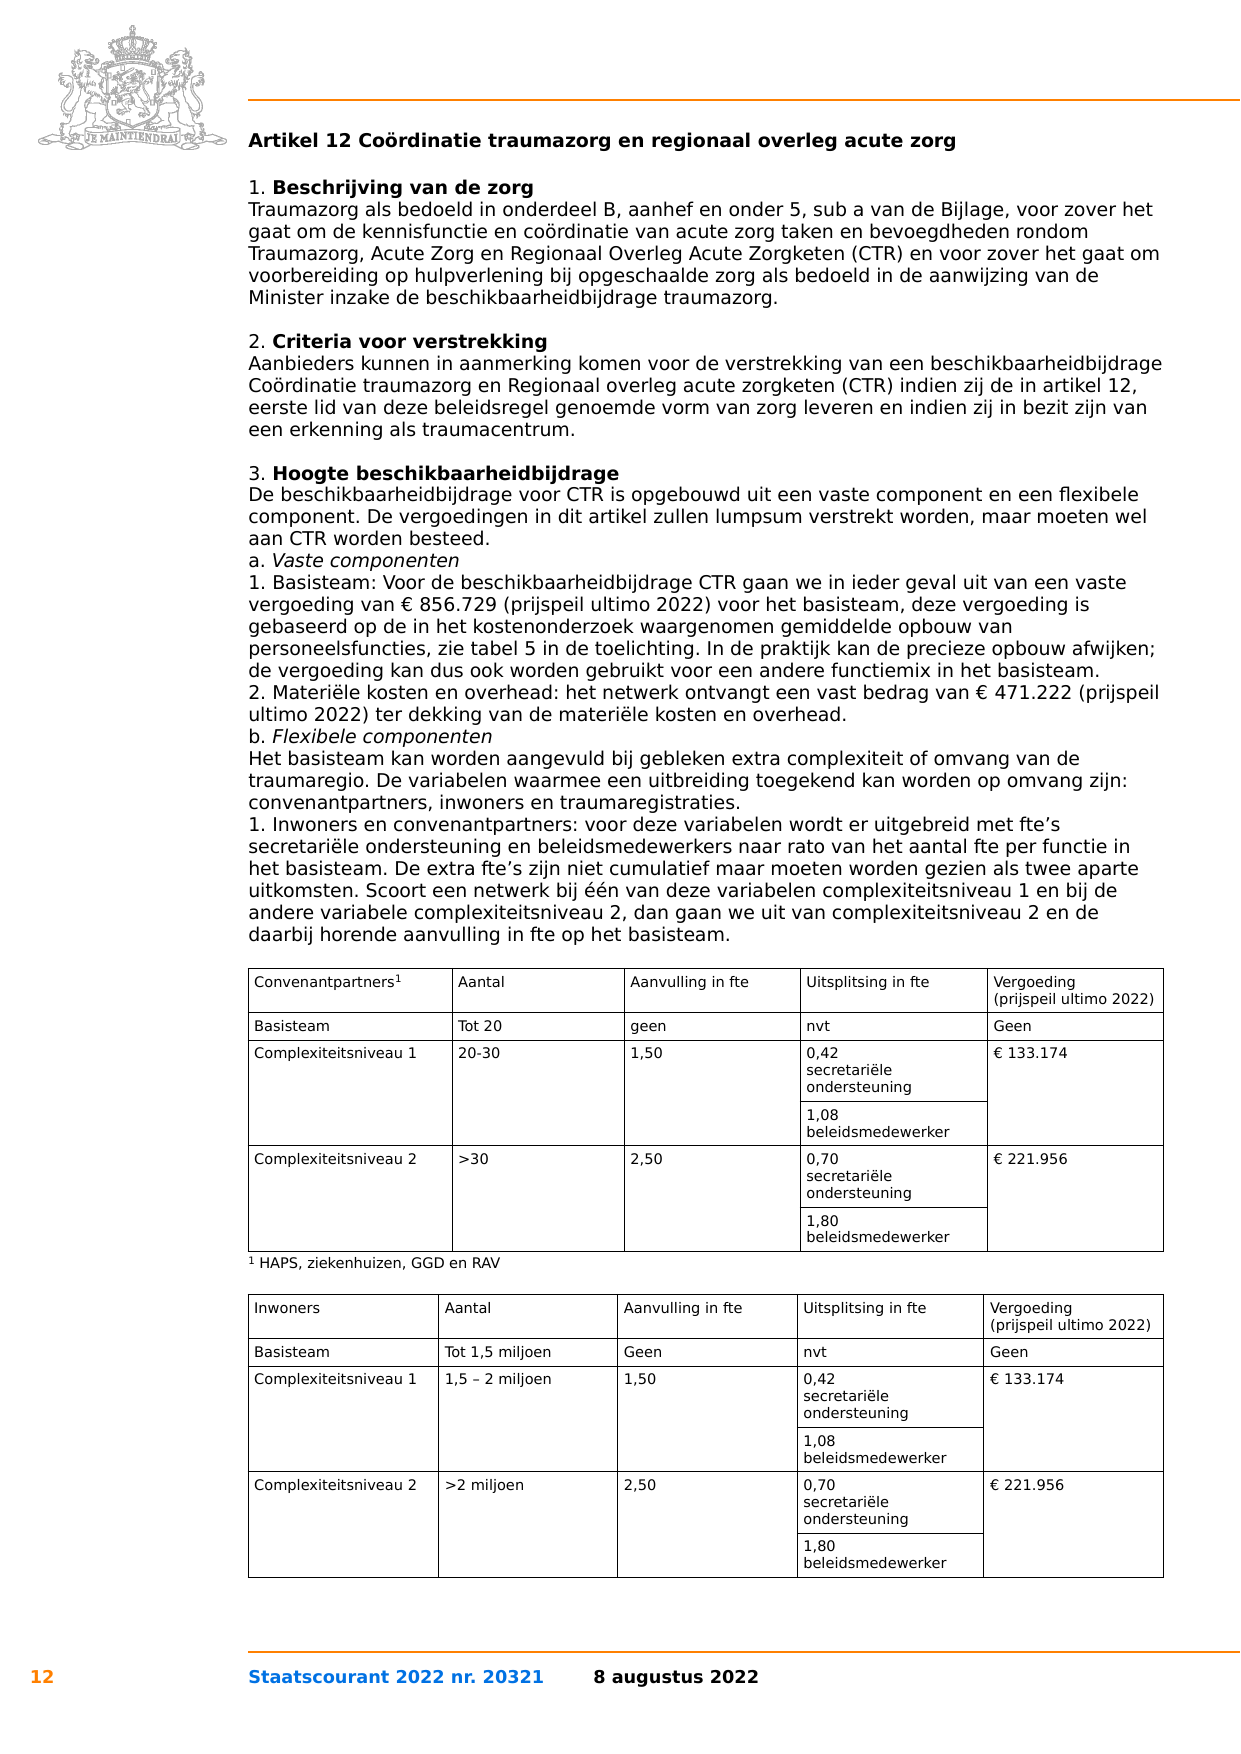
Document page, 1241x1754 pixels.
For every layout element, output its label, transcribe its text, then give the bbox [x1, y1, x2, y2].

text 1. Basisteam: Voor de beschikbaarheidbijdrage CTR gaan we in ieder geval uit van een vaste vergoeding van € 856.729 (prijspeil ultimo 2022) voor het basisteam, deze vergoeding is gebaseerd op de in het kostenonderzoek waargenomen gemiddelde opbouw van personeelsfuncties, zie tabel 5 in de toelichting. In de praktijk kan de precieze opbouw afwijken; de vergoeding kan dus ook worden gebruikt voor een andere functiemix in het basisteam. [248, 572, 1163, 682]
table_header Convenantpartners1 [249, 969, 452, 1012]
table_cell Geen [984, 1339, 1163, 1366]
table_header Uitsplitsing in fte [798, 1295, 983, 1338]
picture [38, 25, 227, 150]
table_cell € 221.956 [984, 1472, 1163, 1577]
table_cell 1,50 [618, 1367, 797, 1471]
table_cell Geen [618, 1339, 797, 1366]
text 3. Hoogte beschikbaarheidbijdrage [248, 462, 1163, 484]
table_header Aanvulling in fte [625, 969, 800, 1012]
table_cell 2,50 [618, 1472, 797, 1577]
table_header Inwoners [249, 1295, 438, 1338]
table_cell >30 [453, 1146, 624, 1251]
table_cell 1,08 beleidsmedewerker [801, 1102, 987, 1145]
text 2. Materiële kosten en overhead: het netwerk ontvangt een vast bedrag van € 471.222 (prijspeil ultimo 2022) ter dekking van de materiële kosten en overhead. [248, 682, 1163, 726]
text 1. Beschrijving van de zorg [248, 177, 1163, 199]
subtitle Artikel 12 Coördinatie traumazorg en regionaal overleg acute zorg [248, 130, 1163, 152]
table_cell Complexiteitsniveau 1 [249, 1041, 452, 1145]
text De beschikbaarheidbijdrage voor CTR is opgebouwd uit een vaste component en een flexibele component. De vergoedingen in dit artikel zullen lumpsum verstrekt worden, maar moeten wel aan CTR worden besteed. [248, 484, 1163, 550]
table_cell 20-30 [453, 1041, 624, 1145]
table_cell € 133.174 [984, 1367, 1163, 1471]
table_header Vergoeding (prijspeil ultimo 2022) [984, 1295, 1163, 1338]
table_cell 1,08 beleidsmedewerker [798, 1428, 983, 1471]
table_cell Tot 1,5 miljoen [439, 1339, 617, 1366]
table_header Aanvulling in fte [618, 1295, 797, 1338]
table_cell Geen [988, 1013, 1163, 1039]
text a. Vaste componenten [248, 550, 1163, 572]
text b. Flexibele componenten [248, 726, 1163, 748]
table_cell 1,80 beleidsmedewerker [798, 1534, 983, 1577]
table_cell Complexiteitsniveau 2 [249, 1146, 452, 1251]
table_cell 1 HAPS, ziekenhuizen, GGD en RAV [248, 1252, 1163, 1272]
table_cell 2,50 [625, 1146, 800, 1251]
table_cell geen [625, 1013, 800, 1039]
table_cell 0,42 secretariële ondersteuning [798, 1367, 983, 1427]
table_cell Complexiteitsniveau 1 [249, 1367, 438, 1471]
table_header Uitsplitsing in fte [801, 969, 987, 1012]
table_cell nvt [798, 1339, 983, 1366]
table_cell Tot 20 [453, 1013, 624, 1039]
text Aanbieders kunnen in aanmerking komen voor de verstrekking van een beschikbaarheidbijdrage Coördinatie traumazorg en Regionaal overleg acute zorgketen (CTR) indien zij de in artikel 12, eerste lid van deze beleidsregel genoemde vorm van zorg leveren en indien zij in bezit zijn van een erkenning als traumacentrum. [248, 353, 1163, 441]
table_cell 0,70 secretariële ondersteuning [798, 1472, 983, 1533]
text Traumazorg als bedoeld in onderdeel B, aanhef en onder 5, sub a van de Bijlage, voor zover het gaat om de kennisfunctie en coördinatie van acute zorg taken en bevoegdheden rondom Traumazorg, Acute Zorg en Regionaal Overleg Acute Zorgketen (CTR) en voor zover het gaat om voorbereiding op hulpverlening bij opgeschaalde zorg als bedoeld in de aanwijzing van de Minister inzake de beschikbaarheidbijdrage traumazorg. [248, 199, 1163, 309]
table_header Aantal [439, 1295, 617, 1338]
table_cell 0,70 secretariële ondersteuning [801, 1146, 987, 1207]
table_cell nvt [801, 1013, 987, 1039]
table_cell € 221.956 [988, 1146, 1163, 1251]
table_cell Complexiteitsniveau 2 [249, 1472, 438, 1577]
table_cell 0,42 secretariële ondersteuning [801, 1041, 987, 1101]
text 1. Inwoners en convenantpartners: voor deze variabelen wordt er uitgebreid met fte’s secretariële ondersteuning en beleidsmedewerkers naar rato van het aantal fte per functie in het basisteam. De extra fte’s zijn niet cumulatief maar moeten worden gezien als twee aparte uitkomsten. Scoort een netwerk bij één van deze variabelen complexiteitsniveau 1 en bij de andere variabele complexiteitsniveau 2, dan gaan we uit van complexiteitsniveau 2 en de daarbij horende aanvulling in fte op het basisteam. [248, 814, 1163, 946]
table_cell € 133.174 [988, 1041, 1163, 1145]
table_header Aantal [453, 969, 624, 1012]
table_cell >2 miljoen [439, 1472, 617, 1577]
table_cell 1,50 [625, 1041, 800, 1145]
table_cell 1,80 beleidsmedewerker [801, 1208, 987, 1251]
text Het basisteam kan worden aangevuld bij gebleken extra complexiteit of omvang van de traumaregio. De variabelen waarmee een uitbreiding toegekend kan worden op omvang zijn: convenantpartners, inwoners en traumaregistraties. [248, 748, 1163, 814]
table_cell 1,5 – 2 miljoen [439, 1367, 617, 1471]
table_cell Basisteam [249, 1013, 452, 1039]
text 2. Criteria voor verstrekking [248, 331, 1163, 353]
table_header Vergoeding (prijspeil ultimo 2022) [988, 969, 1163, 1012]
table_cell Basisteam [249, 1339, 438, 1366]
